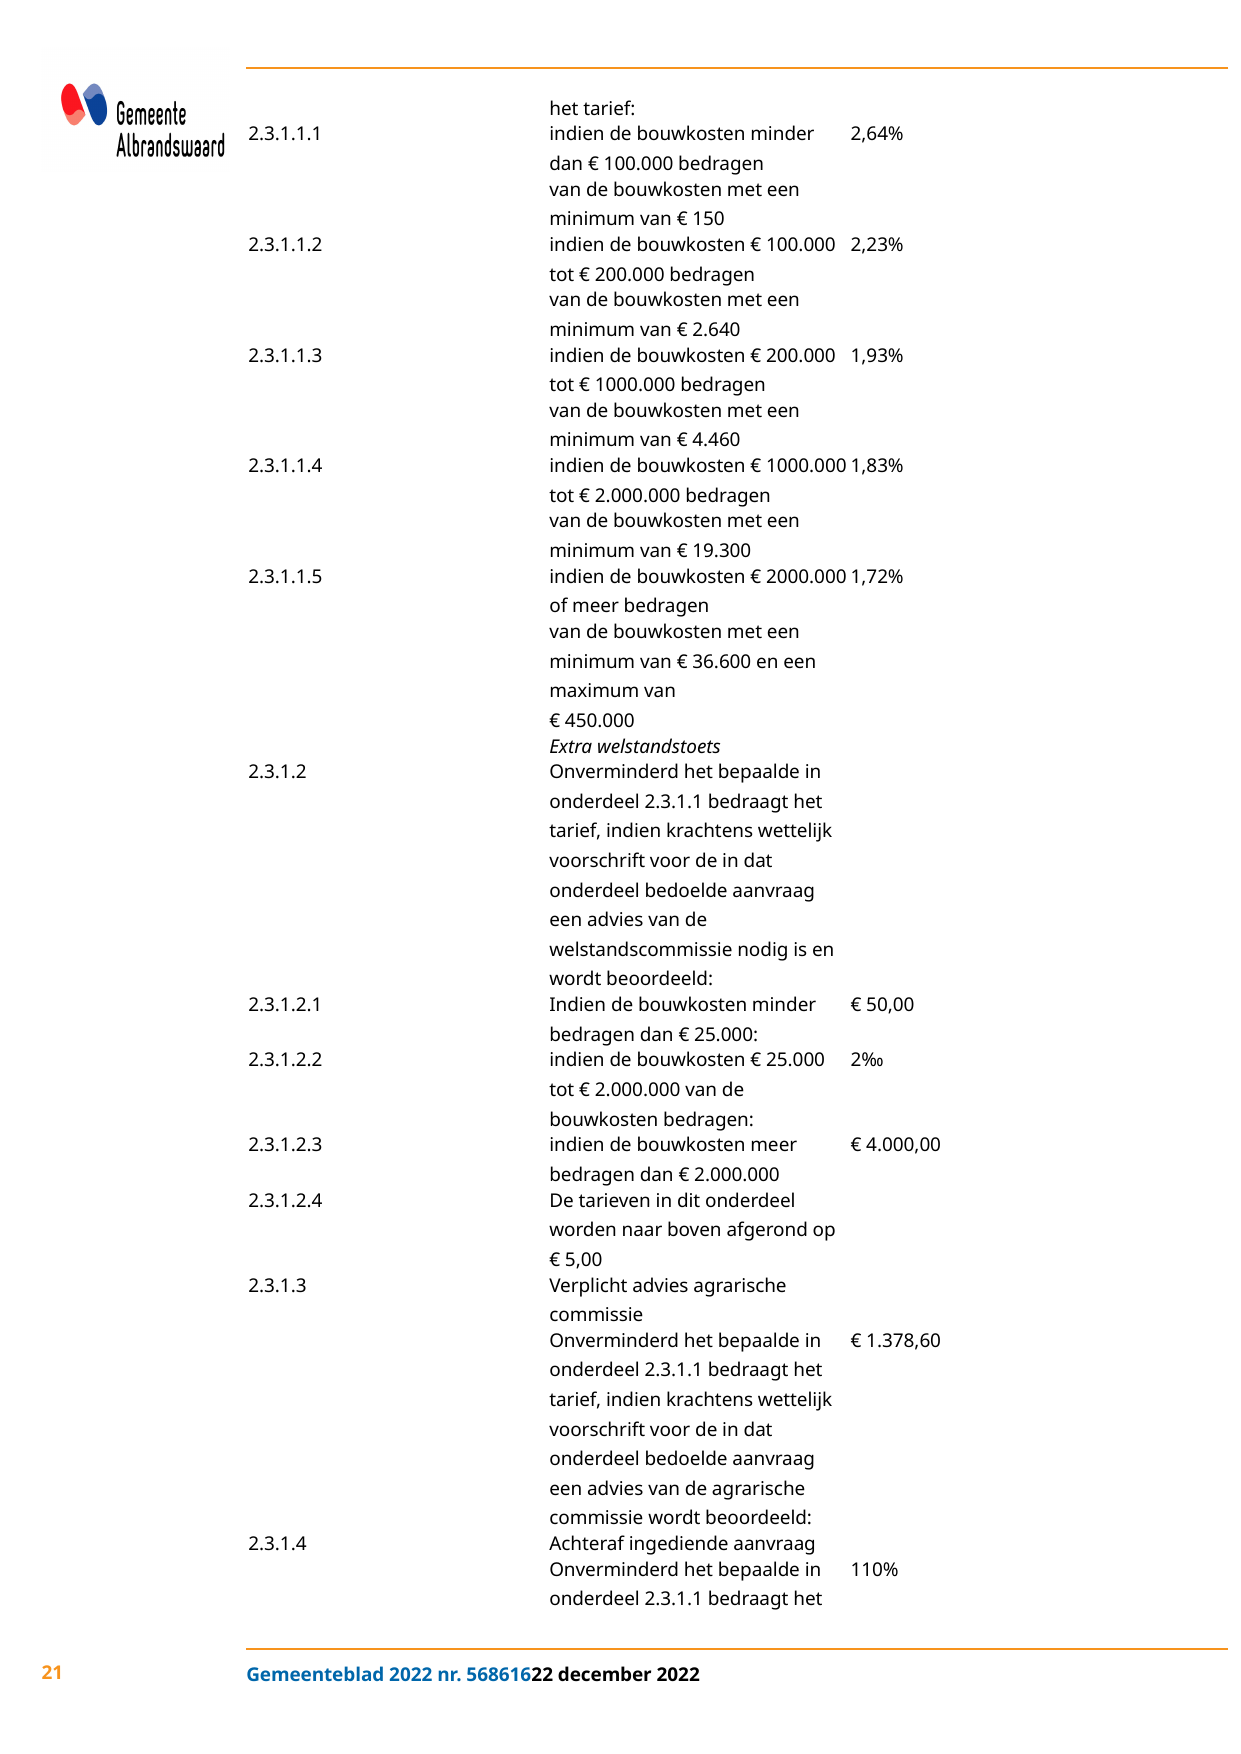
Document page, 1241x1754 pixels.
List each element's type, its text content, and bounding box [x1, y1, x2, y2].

table_cell [850, 397, 1152, 452]
table_cell 2.3.1.3 [248, 1272, 549, 1327]
table_cell 2.3.1.2 [248, 759, 549, 991]
table_cell [248, 176, 549, 231]
table_cell van de bouwkosten met een minimum van € 36.600 en een maximum van € 450.000 [549, 618, 850, 733]
table_cell van de bouwkosten met een minimum van € 19.300 [549, 508, 850, 563]
table_cell Onverminderd het bepaalde in onderdeel 2.3.1.1 bedraagt het tarief, indien krachtens wettelijk voorschrift voor de in dat onderdeel bedoelde aanvraag een advies van de welstandscommissie nodig is en wordt beoordeeld: [549, 759, 850, 991]
table_cell De tarieven in dit onderdeel worden naar boven afgerond op € 5,00 [549, 1187, 850, 1272]
table_cell [850, 1187, 1152, 1272]
table_cell [850, 508, 1152, 563]
table_cell [850, 1272, 1152, 1327]
table_cell indien de bouwkosten meer bedragen dan € 2.000.000 [549, 1132, 850, 1187]
table_cell 2.3.1.1.2 [248, 231, 549, 286]
table_cell 2.3.1.2.4 [248, 1187, 549, 1272]
table_cell 110% [850, 1556, 1152, 1611]
table_cell 2.3.1.1.5 [248, 563, 549, 618]
table_cell [248, 95, 549, 121]
table_cell [248, 1327, 549, 1530]
table_cell indien de bouwkosten € 2000.000 of meer bedragen [549, 563, 850, 618]
table_cell [850, 176, 1152, 231]
table_cell [248, 286, 549, 342]
table_cell Onverminderd het bepaalde in onderdeel 2.3.1.1 bedraagt het tarief, indien krachtens wettelijk voorschrift voor de in dat onderdeel bedoelde aanvraag een advies van de agrarische commissie wordt beoordeeld: [549, 1327, 850, 1530]
table_cell van de bouwkosten met een minimum van € 4.460 [549, 397, 850, 452]
table_cell Indien de bouwkosten minder bedragen dan € 25.000: [549, 991, 850, 1047]
table_cell 2.3.1.1.4 [248, 453, 549, 508]
table_cell [248, 1556, 549, 1611]
table_cell [850, 286, 1152, 342]
table_cell [248, 618, 549, 733]
table_cell 1,72% [850, 563, 1152, 618]
table_cell Onverminderd het bepaalde in onderdeel 2.3.1.1 bedraagt het [549, 1556, 850, 1611]
table_cell indien de bouwkosten € 1000.000 tot € 2.000.000 bedragen [549, 453, 850, 508]
table_cell 2,23% [850, 231, 1152, 286]
table_cell indien de bouwkosten minder dan € 100.000 bedragen [549, 121, 850, 176]
table_cell indien de bouwkosten € 25.000 tot € 2.000.000 van de bouwkosten bedragen: [549, 1047, 850, 1132]
table_cell € 4.000,00 [850, 1132, 1152, 1187]
table_cell 2‰ [850, 1047, 1152, 1132]
table_cell 1,93% [850, 342, 1152, 397]
table_cell [850, 95, 1152, 121]
table_cell [248, 397, 549, 452]
table_cell 2.3.1.2.1 [248, 991, 549, 1047]
table_cell Extra welstandstoets [549, 733, 850, 758]
table_cell het tarief: [549, 95, 850, 121]
table_cell van de bouwkosten met een minimum van € 2.640 [549, 286, 850, 342]
table_cell 2.3.1.4 [248, 1530, 549, 1556]
table_cell Verplicht advies agrarische commissie [549, 1272, 850, 1327]
table_cell 2.3.1.1.3 [248, 342, 549, 397]
table_cell [248, 733, 549, 758]
table_cell € 50,00 [850, 991, 1152, 1047]
table_cell € 1.378,60 [850, 1327, 1152, 1530]
table_cell 2.3.1.1.1 [248, 121, 549, 176]
table_cell [850, 733, 1152, 758]
table_cell 1,83% [850, 453, 1152, 508]
table_cell [850, 1530, 1152, 1556]
table_cell van de bouwkosten met een minimum van € 150 [549, 176, 850, 231]
table_cell indien de bouwkosten € 200.000 tot € 1000.000 bedragen [549, 342, 850, 397]
table_cell [850, 759, 1152, 991]
table_cell [248, 508, 549, 563]
table_cell 2.3.1.2.2 [248, 1047, 549, 1132]
table_cell [850, 618, 1152, 733]
table_cell indien de bouwkosten € 100.000 tot € 200.000 bedragen [549, 231, 850, 286]
picture [41, 47, 231, 172]
table_cell Achteraf ingediende aanvraag [549, 1530, 850, 1556]
table_cell 2.3.1.2.3 [248, 1132, 549, 1187]
table_cell 2,64% [850, 121, 1152, 176]
